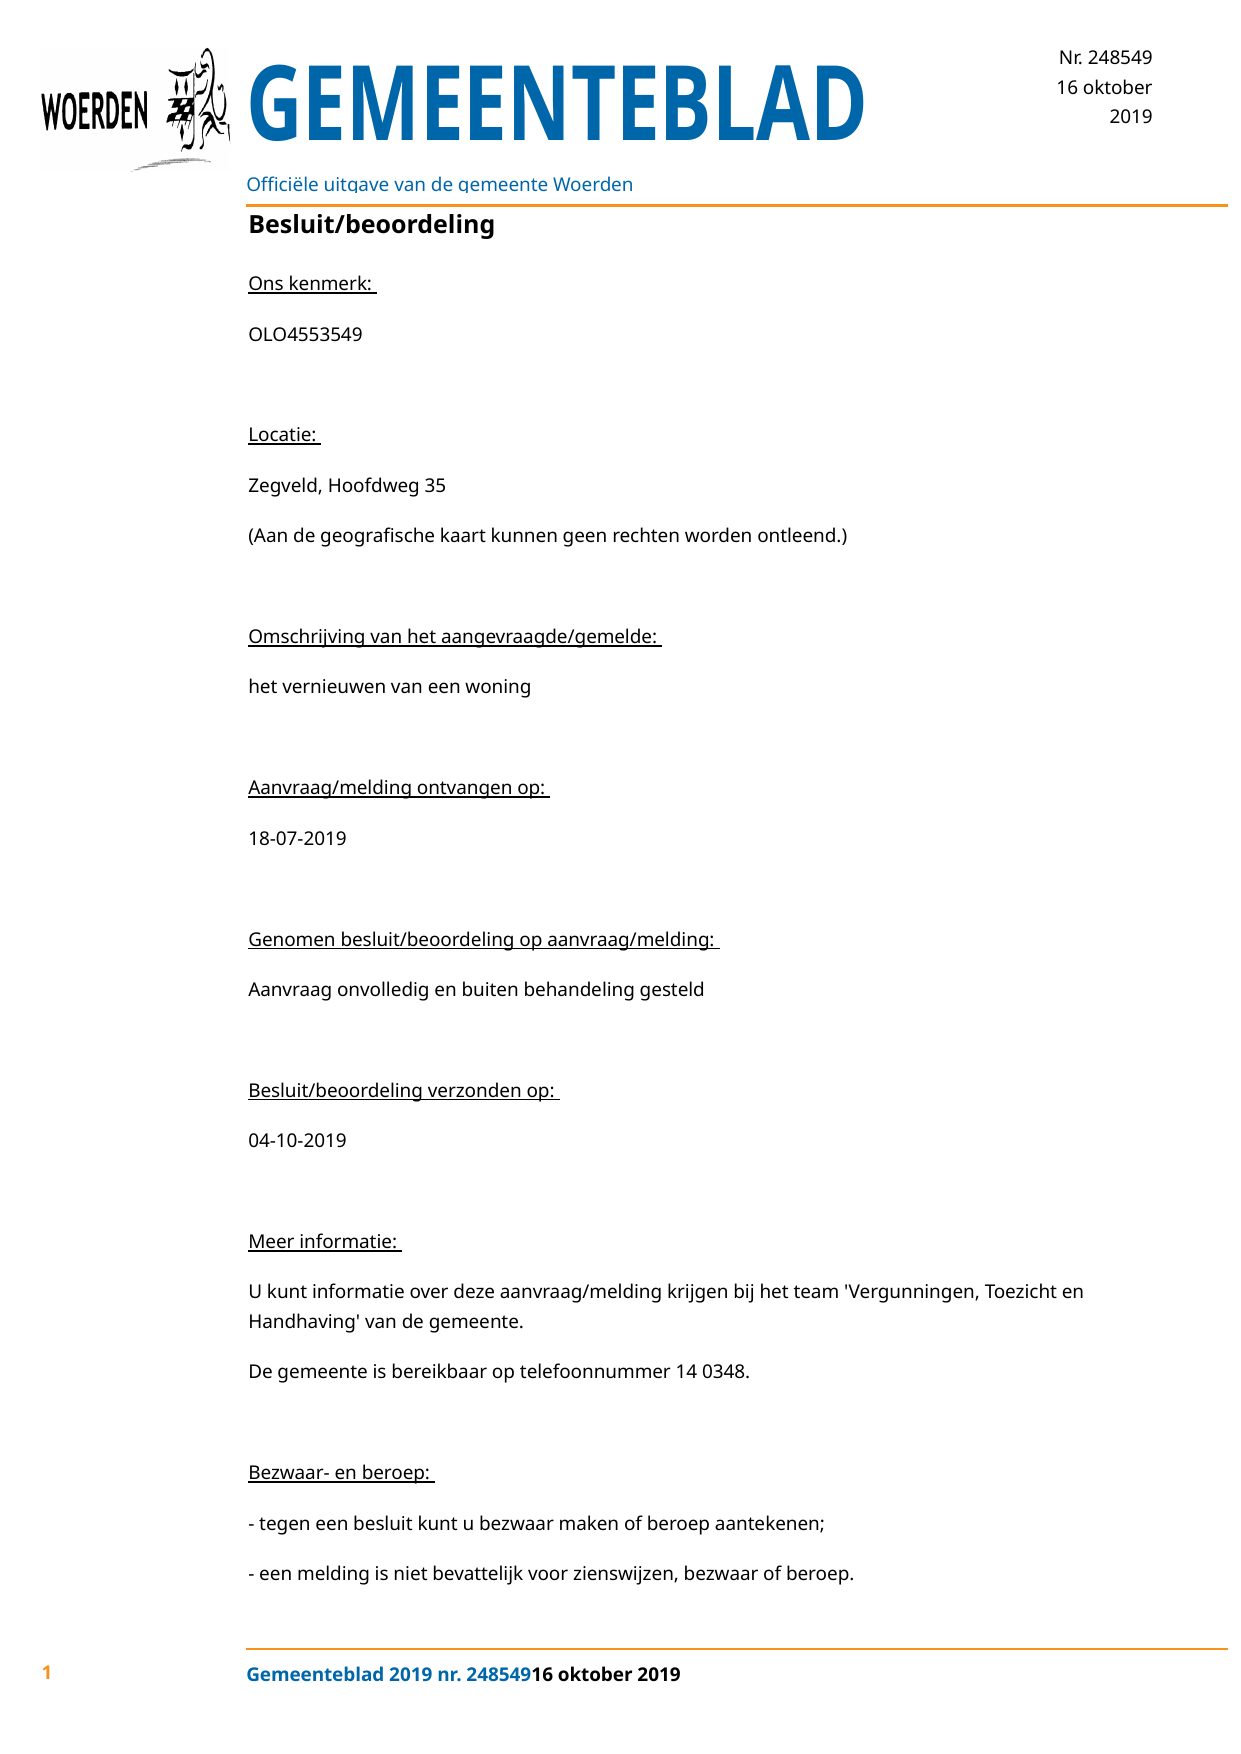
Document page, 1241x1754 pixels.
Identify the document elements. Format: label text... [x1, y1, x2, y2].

text De gemeente is bereikbaar op telefoonnummer 14 0348. [248, 1359, 1152, 1384]
text 18-07-2019 [248, 825, 1152, 851]
text Besluit/beoordeling verzonden op: [248, 1077, 1152, 1103]
text Meer informatie: [248, 1228, 1152, 1254]
text Besluit/beoordeling [248, 207, 1152, 241]
text het vernieuwen van een woning [248, 674, 1152, 699]
text - tegen een besluit kunt u bezwaar maken of beroep aantekenen; [248, 1510, 1152, 1536]
text Genomen besluit/beoordeling op aanvraag/melding: [248, 926, 1152, 951]
text Zegveld, Hoofdweg 35 [248, 472, 1152, 498]
text 04-10-2019 [248, 1127, 1152, 1153]
text OLO4553549 [248, 321, 1152, 346]
text Ons kenmerk: [248, 270, 1152, 296]
text Omschrijving van het aangevraagde/gemelde: [248, 623, 1152, 649]
text - een melding is niet bevattelijk voor zienswijzen, bezwaar of beroep. [248, 1560, 1152, 1586]
text Bezwaar- en beroep: [248, 1459, 1152, 1485]
text Locatie: [248, 422, 1152, 447]
text (Aan de geografische kaart kunnen geen rechten worden ontleend.) [248, 522, 1152, 548]
text Aanvraag/melding ontvangen op: [248, 774, 1152, 800]
picture [41, 47, 231, 172]
text U kunt informatie over deze aanvraag/melding krijgen bij het team 'Vergunningen, Toezicht en Handhaving' van de gemeente. [248, 1279, 1152, 1334]
text Aanvraag onvolledig en buiten behandeling gesteld [248, 976, 1152, 1002]
